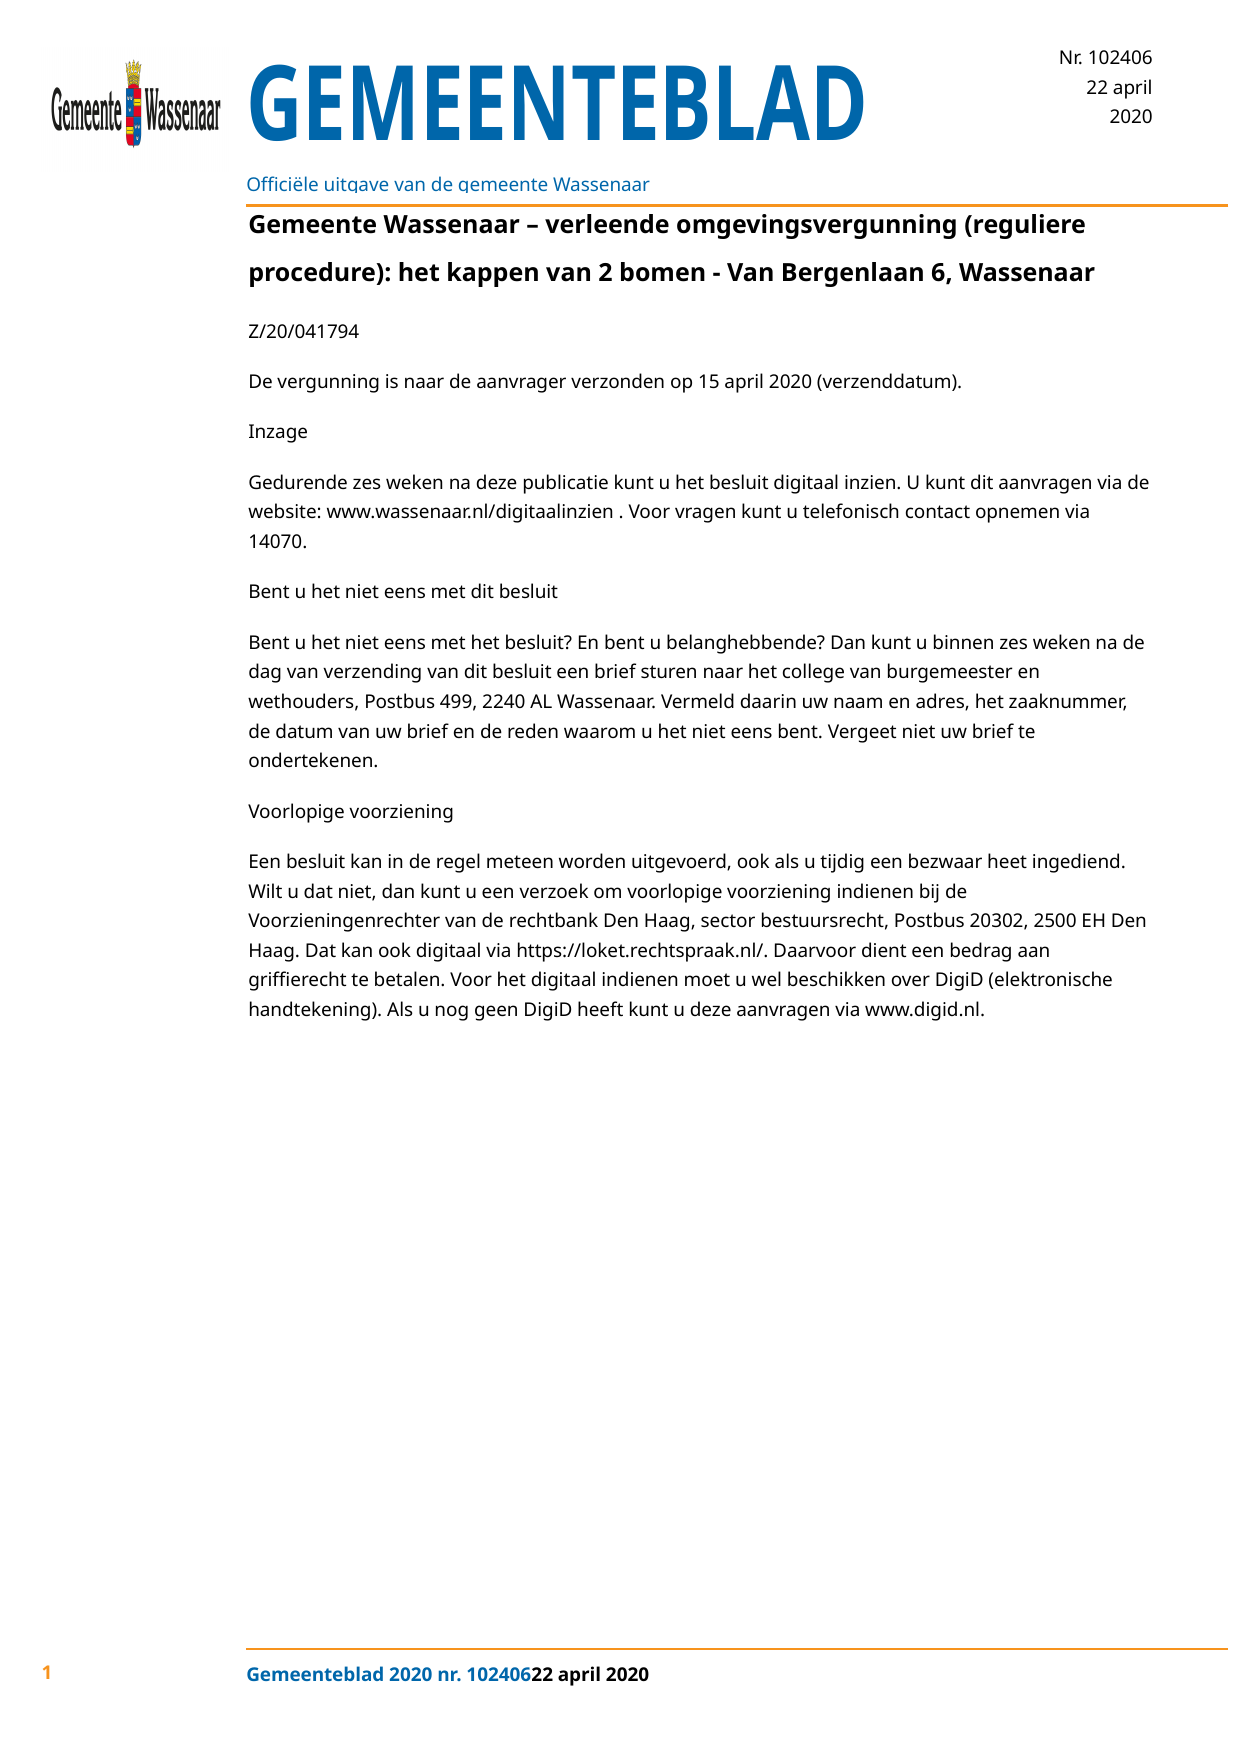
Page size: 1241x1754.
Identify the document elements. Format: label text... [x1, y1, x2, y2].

picture [41, 47, 231, 172]
text Gedurende zes weken na deze publicatie kunt u het besluit digitaal inzien. U kunt dit aanvragen via de website: www.wassenaar.nl/digitaalinzien . Voor vragen kunt u telefonisch contact opnemen via 14070. [248, 469, 1152, 554]
text Gemeente Wassenaar – verleende omgevingsvergunning (reguliere procedure): het kappen van 2 bomen - Van Bergenlaan 6, Wassenaar [248, 207, 1152, 288]
text Inzage [248, 419, 1152, 444]
text Bent u het niet eens met dit besluit [248, 579, 1152, 604]
text Een besluit kan in de regel meteen worden uitgevoerd, ook als u tijdig een bezwaar heet ingediend. Wilt u dat niet, dan kunt u een verzoek om voorlopige voorziening indienen bij de Voorzieningenrechter van de rechtbank Den Haag, sector bestuursrecht, Postbus 20302, 2500 EH Den Haag. Dat kan ook digitaal via https://loket.rechtspraak.nl/. Daarvoor dient een bedrag aan griffierecht te betalen. Voor het digitaal indienen moet u wel beschikken over DigiD (elektronische handtekening). Als u nog geen DigiD heeft kunt u deze aanvragen via www.digid.nl. [248, 848, 1152, 1022]
text Voorlopige voorziening [248, 798, 1152, 824]
text De vergunning is naar de aanvrager verzonden op 15 april 2020 (verzenddatum). [248, 368, 1152, 394]
text Z/20/041794 [248, 318, 1152, 344]
text Bent u het niet eens met het besluit? En bent u belanghebbende? Dan kunt u binnen zes weken na de dag van verzending van dit besluit een brief sturen naar het college van burgemeester en wethouders, Postbus 499, 2240 AL Wassenaar. Vermeld daarin uw naam en adres, het zaaknummer, de datum van uw brief en de reden waarom u het niet eens bent. Vergeet niet uw brief te ondertekenen. [248, 629, 1152, 773]
